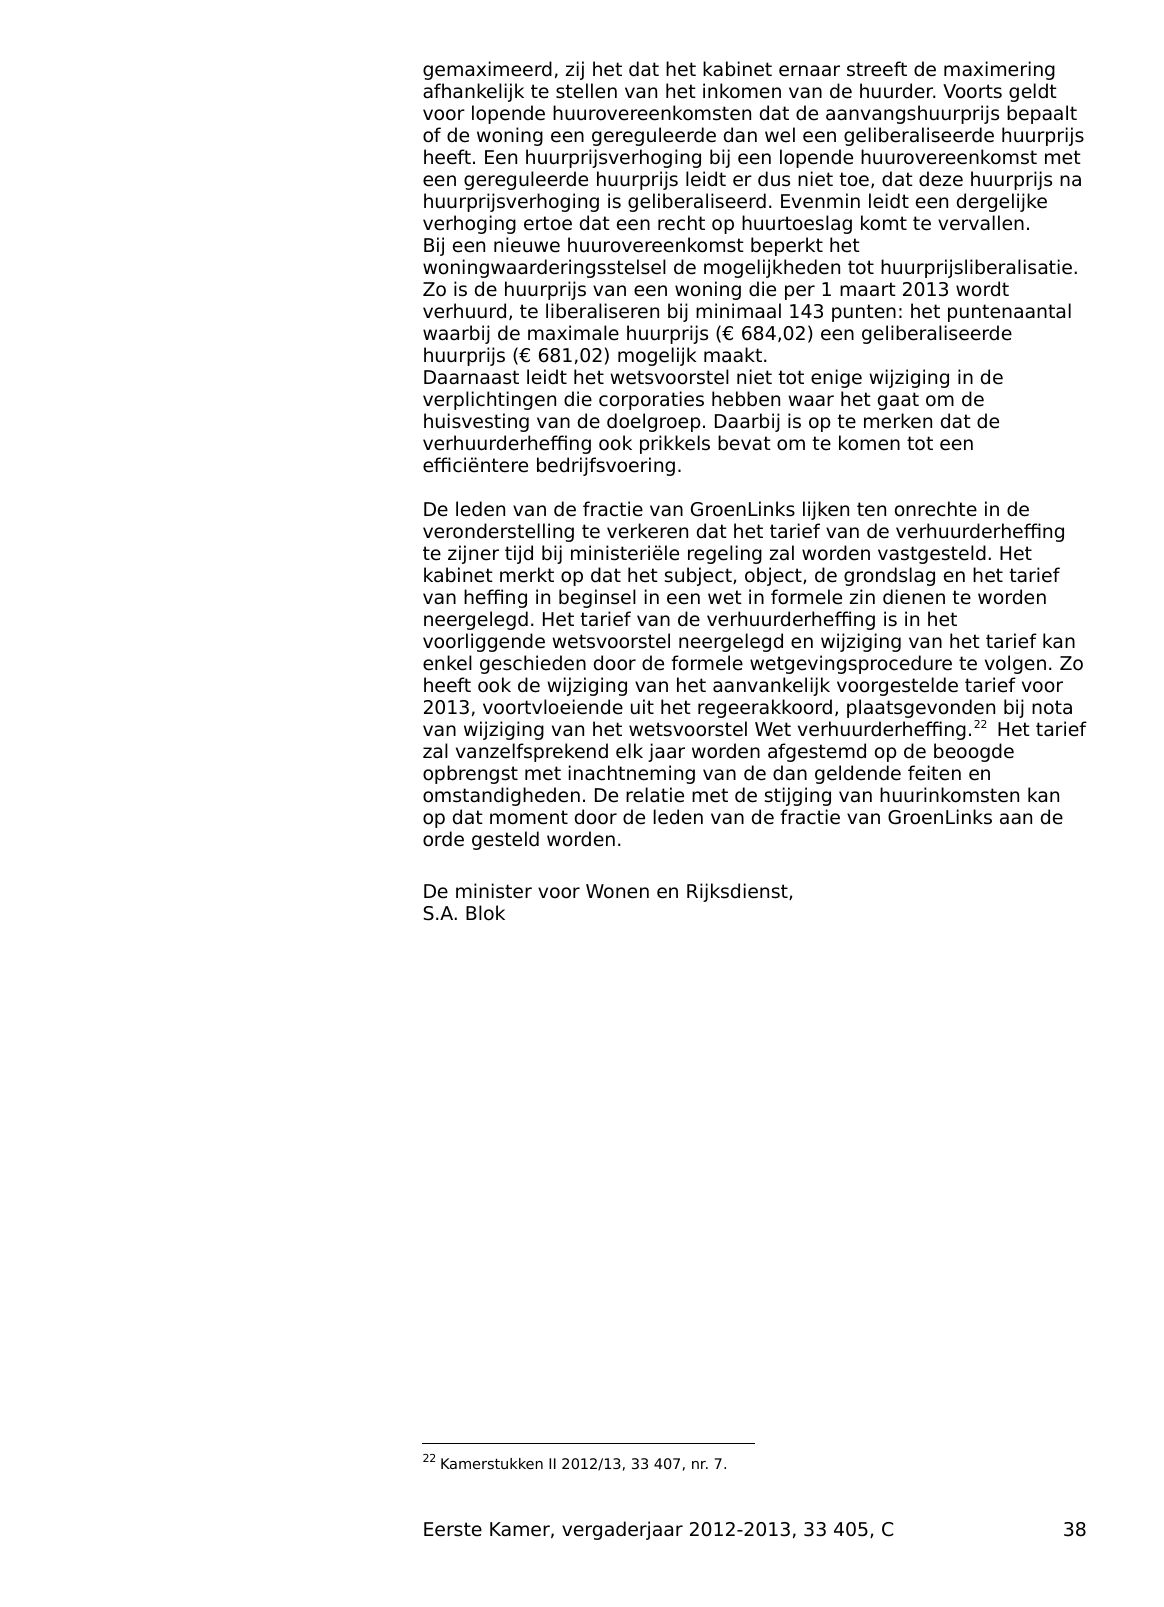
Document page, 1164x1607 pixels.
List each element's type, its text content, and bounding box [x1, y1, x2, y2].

text gemaximeerd, zij het dat het kabinet ernaar streeft de maximering afhankelijk te stellen van het inkomen van de huurder. Voorts geldt voor lopende huurovereenkomsten dat de aanvangshuurprijs bepaalt of de woning een gereguleerde dan wel een geliberaliseerde huurprijs heeft. Een huurprijsverhoging bij een lopende huurovereenkomst met een gereguleerde huurprijs leidt er dus niet toe, dat deze huurprijs na huurprijsverhoging is geliberaliseerd. Evenmin leidt een dergelijke verhoging ertoe dat een recht op huurtoeslag komt te vervallen. [422, 59, 1087, 235]
text Daarnaast leidt het wetsvoorstel niet tot enige wijziging in de verplichtingen die corporaties hebben waar het gaat om de huisvesting van de doelgroep. Daarbij is op te merken dat de verhuurderheffing ook prikkels bevat om te komen tot een efficiëntere bedrijfsvoering. [422, 367, 1087, 477]
text Bij een nieuwe huurovereenkomst beperkt het woningwaarderingsstelsel de mogelijkheden tot huurprijsliberalisatie. Zo is de huurprijs van een woning die per 1 maart 2013 wordt verhuurd, te liberaliseren bij minimaal 143 punten: het puntenaantal waarbij de maximale huurprijs (€ 684,02) een geliberaliseerde huurprijs (€ 681,02) mogelijk maakt. [422, 235, 1087, 367]
text Kamerstukken II 2012/13, 33 407, nr. 7. [422, 1452, 1087, 1474]
text De leden van de fractie van GroenLinks lijken ten onrechte in de veronderstelling te verkeren dat het tarief van de verhuurderheffing te zijner tijd bij ministeriële regeling zal worden vastgesteld. Het kabinet merkt op dat het subject, object, de grondslag en het tarief van heffing in beginsel in een wet in formele zin dienen te worden neergelegd. Het tarief van de verhuurderheffing is in het voorliggende wetsvoorstel neergelegd en wijziging van het tarief kan enkel geschieden door de formele wetgevingsprocedure te volgen. Zo heeft ook de wijziging van het aanvankelijk voorgestelde tarief voor 2013, voortvloeiende uit het regeerakkoord, plaatsgevonden bij nota van wijziging van het wetsvoorstel Wet verhuurderheffing. Het tarief zal vanzelfsprekend elk jaar worden afgestemd op de beoogde opbrengst met inachtneming van de dan geldende feiten en omstandigheden. De relatie met de stijging van huurinkomsten kan op dat moment door de leden van de fractie van GroenLinks aan de orde gesteld worden. [422, 499, 1087, 851]
text De minister voor Wonen en Rijksdienst, S.A. Blok [422, 881, 1087, 924]
